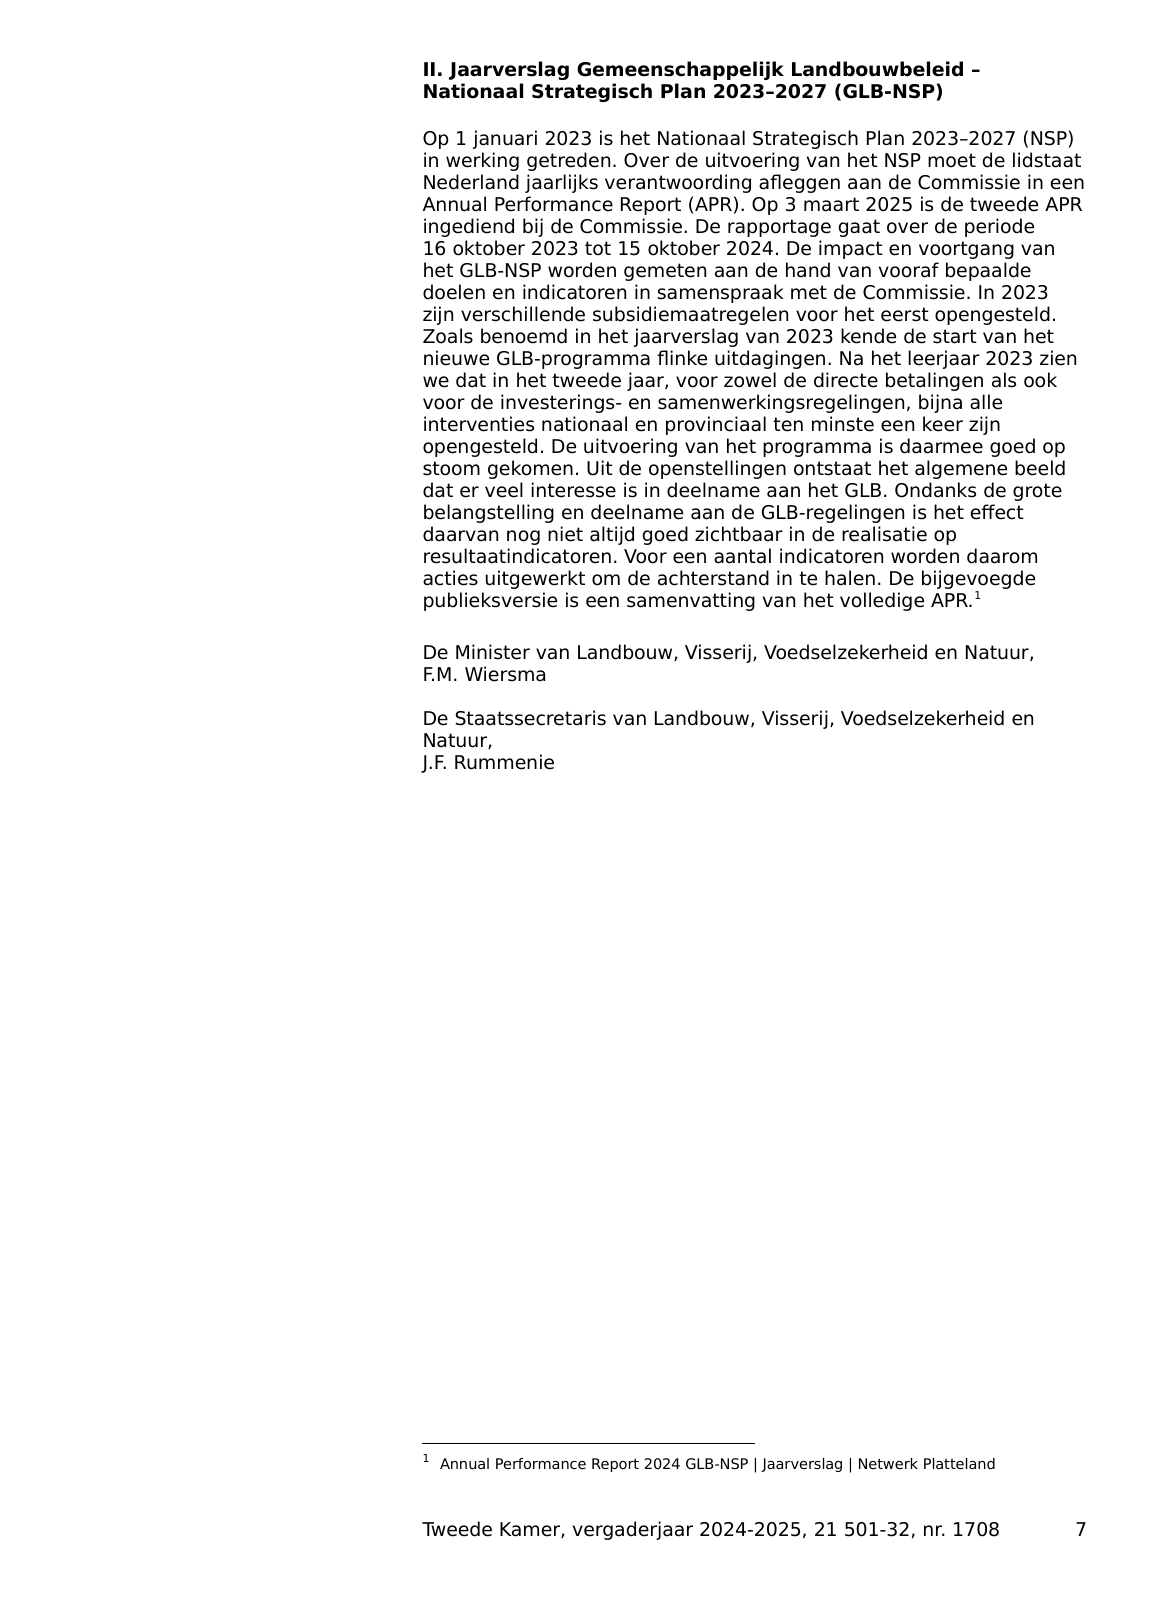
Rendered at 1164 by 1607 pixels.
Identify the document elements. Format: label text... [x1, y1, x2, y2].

subtitle II. Jaarverslag Gemeenschappelijk Landbouwbeleid – Nationaal Strategisch Plan 2023–2027 (GLB-NSP) [422, 59, 1087, 103]
text Op 1 januari 2023 is het Nationaal Strategisch Plan 2023–2027 (NSP) in werking getreden. Over de uitvoering van het NSP moet de lidstaat Nederland jaarlijks verantwoording afleggen aan de Commissie in een Annual Performance Report (APR). Op 3 maart 2025 is de tweede APR ingediend bij de Commissie. De rapportage gaat over de periode 16 oktober 2023 tot 15 oktober 2024. De impact en voortgang van het GLB-NSP worden gemeten aan de hand van vooraf bepaalde doelen en indicatoren in samenspraak met de Commissie. In 2023 zijn verschillende subsidiemaatregelen voor het eerst opengesteld. Zoals benoemd in het jaarverslag van 2023 kende de start van het nieuwe GLB-programma flinke uitdagingen. Na het leerjaar 2023 zien we dat in het tweede jaar, voor zowel de directe betalingen als ook voor de investerings- en samenwerkingsregelingen, bijna alle interventies nationaal en provinciaal ten minste een keer zijn opengesteld. De uitvoering van het programma is daarmee goed op stoom gekomen. Uit de openstellingen ontstaat het algemene beeld dat er veel interesse is in deelname aan het GLB. Ondanks de grote belangstelling en deelname aan de GLB-regelingen is het effect daarvan nog niet altijd goed zichtbaar in de realisatie op resultaatindicatoren. Voor een aantal indicatoren worden daarom acties uitgewerkt om de achterstand in te halen. De bijgevoegde publieksversie is een samenvatting van het volledige APR. [422, 128, 1087, 612]
text Annual Performance Report 2024 GLB-NSP | Jaarverslag | Netwerk Platteland [422, 1452, 1087, 1474]
text De Staatssecretaris van Landbouw, Visserij, Voedselzekerheid en Natuur, J.F. Rummenie [422, 708, 1087, 774]
text De Minister van Landbouw, Visserij, Voedselzekerheid en Natuur, F.M. Wiersma [422, 642, 1087, 686]
